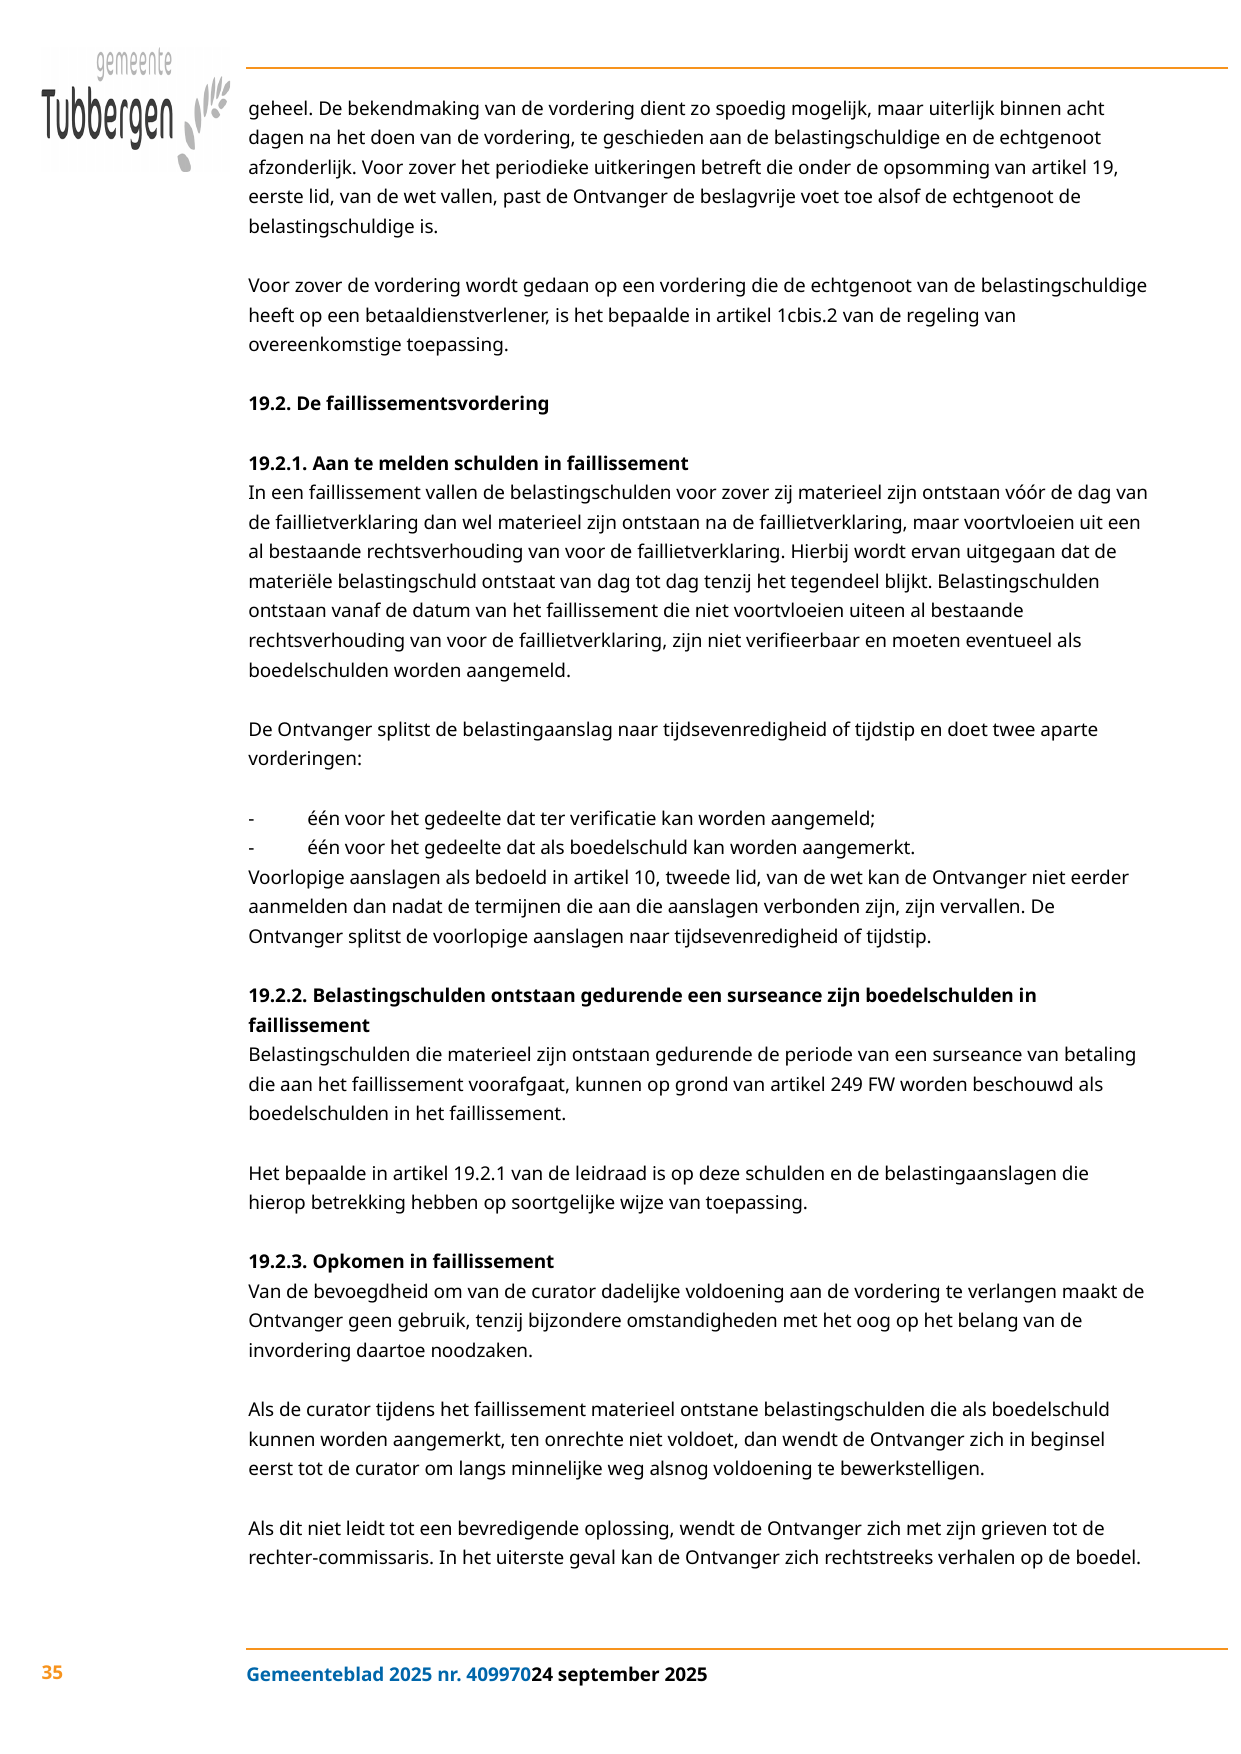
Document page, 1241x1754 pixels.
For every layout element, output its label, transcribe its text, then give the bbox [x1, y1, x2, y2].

text De Ontvanger splitst de belastingaanslag naar tijdsevenredigheid of tijdstip en doet twee aparte vorderingen: [248, 716, 1152, 771]
picture [41, 47, 231, 172]
text 19.2. De faillissementsvordering [248, 391, 1152, 416]
list één voor het gedeelte dat als boedelschuld kan worden aangemerkt. [248, 834, 1152, 860]
text 19.2.1. Aan te melden schulden in faillissement [248, 450, 1152, 476]
text Als de curator tijdens het faillissement materieel ontstane belastingschulden die als boedelschuld kunnen worden aangemerkt, ten onrechte niet voldoet, dan wendt de Ontvanger zich in beginsel eerst tot de curator om langs minnelijke weg alsnog voldoening te bewerkstelligen. [248, 1396, 1152, 1481]
text In een faillissement vallen de belastingschulden voor zover zij materieel zijn ontstaan vóór de dag van de faillietverklaring dan wel materieel zijn ontstaan na de faillietverklaring, maar voortvloeien uit een al bestaande rechtsverhouding van voor de faillietverklaring. Hierbij wordt ervan uitgegaan dat de materiële belastingschuld ontstaat van dag tot dag tenzij het tegendeel blijkt. Belastingschulden ontstaan vanaf de datum van het faillissement die niet voortvloeien uiteen al bestaande rechtsverhouding van voor de faillietverklaring, zijn niet verifieerbaar en moeten eventueel als boedelschulden worden aangemeld. [248, 479, 1152, 683]
text Als dit niet leidt tot een bevredigende oplossing, wendt de Ontvanger zich met zijn grieven tot de rechter-commissaris. In het uiterste geval kan de Ontvanger zich rechtstreeks verhalen op de boedel. [248, 1515, 1152, 1570]
list één voor het gedeelte dat ter verificatie kan worden aangemeld; [248, 805, 1152, 831]
text Van de bevoegdheid om van de curator dadelijke voldoening aan de vordering te verlangen maakt de Ontvanger geen gebruik, tenzij bijzondere omstandigheden met het oog op het belang van de invordering daartoe noodzaken. [248, 1278, 1152, 1363]
text 19.2.3. Opkomen in faillissement [248, 1248, 1152, 1274]
text 19.2.2. Belastingschulden ontstaan gedurende een surseance zijn boedelschulden in faillissement [248, 982, 1152, 1038]
text Belastingschulden die materieel zijn ontstaan gedurende de periode van een surseance van betaling die aan het faillissement voorafgaat, kunnen op grond van artikel 249 FW worden beschouwd als boedelschulden in het faillissement. [248, 1041, 1152, 1126]
text Voorlopige aanslagen als bedoeld in artikel 10, tweede lid, van de wet kan de Ontvanger niet eerder aanmelden dan nadat de termijnen die aan die aanslagen verbonden zijn, zijn vervallen. De Ontvanger splitst de voorlopige aanslagen naar tijdsevenredigheid of tijdstip. [248, 864, 1152, 949]
text geheel. De bekendmaking van de vordering dient zo spoedig mogelijk, maar uiterlijk binnen acht dagen na het doen van de vordering, te geschieden aan de belastingschuldige en de echtgenoot afzonderlijk. Voor zover het periodieke uitkeringen betreft die onder de opsomming van artikel 19, eerste lid, van de wet vallen, past de Ontvanger de beslagvrije voet toe alsof de echtgenoot de belastingschuldige is. [248, 95, 1152, 239]
text Het bepaalde in artikel 19.2.1 van de leidraad is op deze schulden en de belastingaanslagen die hierop betrekking hebben op soortgelijke wijze van toepassing. [248, 1160, 1152, 1215]
text Voor zover de vordering wordt gedaan op een vordering die de echtgenoot van de belastingschuldige heeft op een betaaldienstverlener, is het bepaalde in artikel 1cbis.2 van de regeling van overeenkomstige toepassing. [248, 272, 1152, 357]
